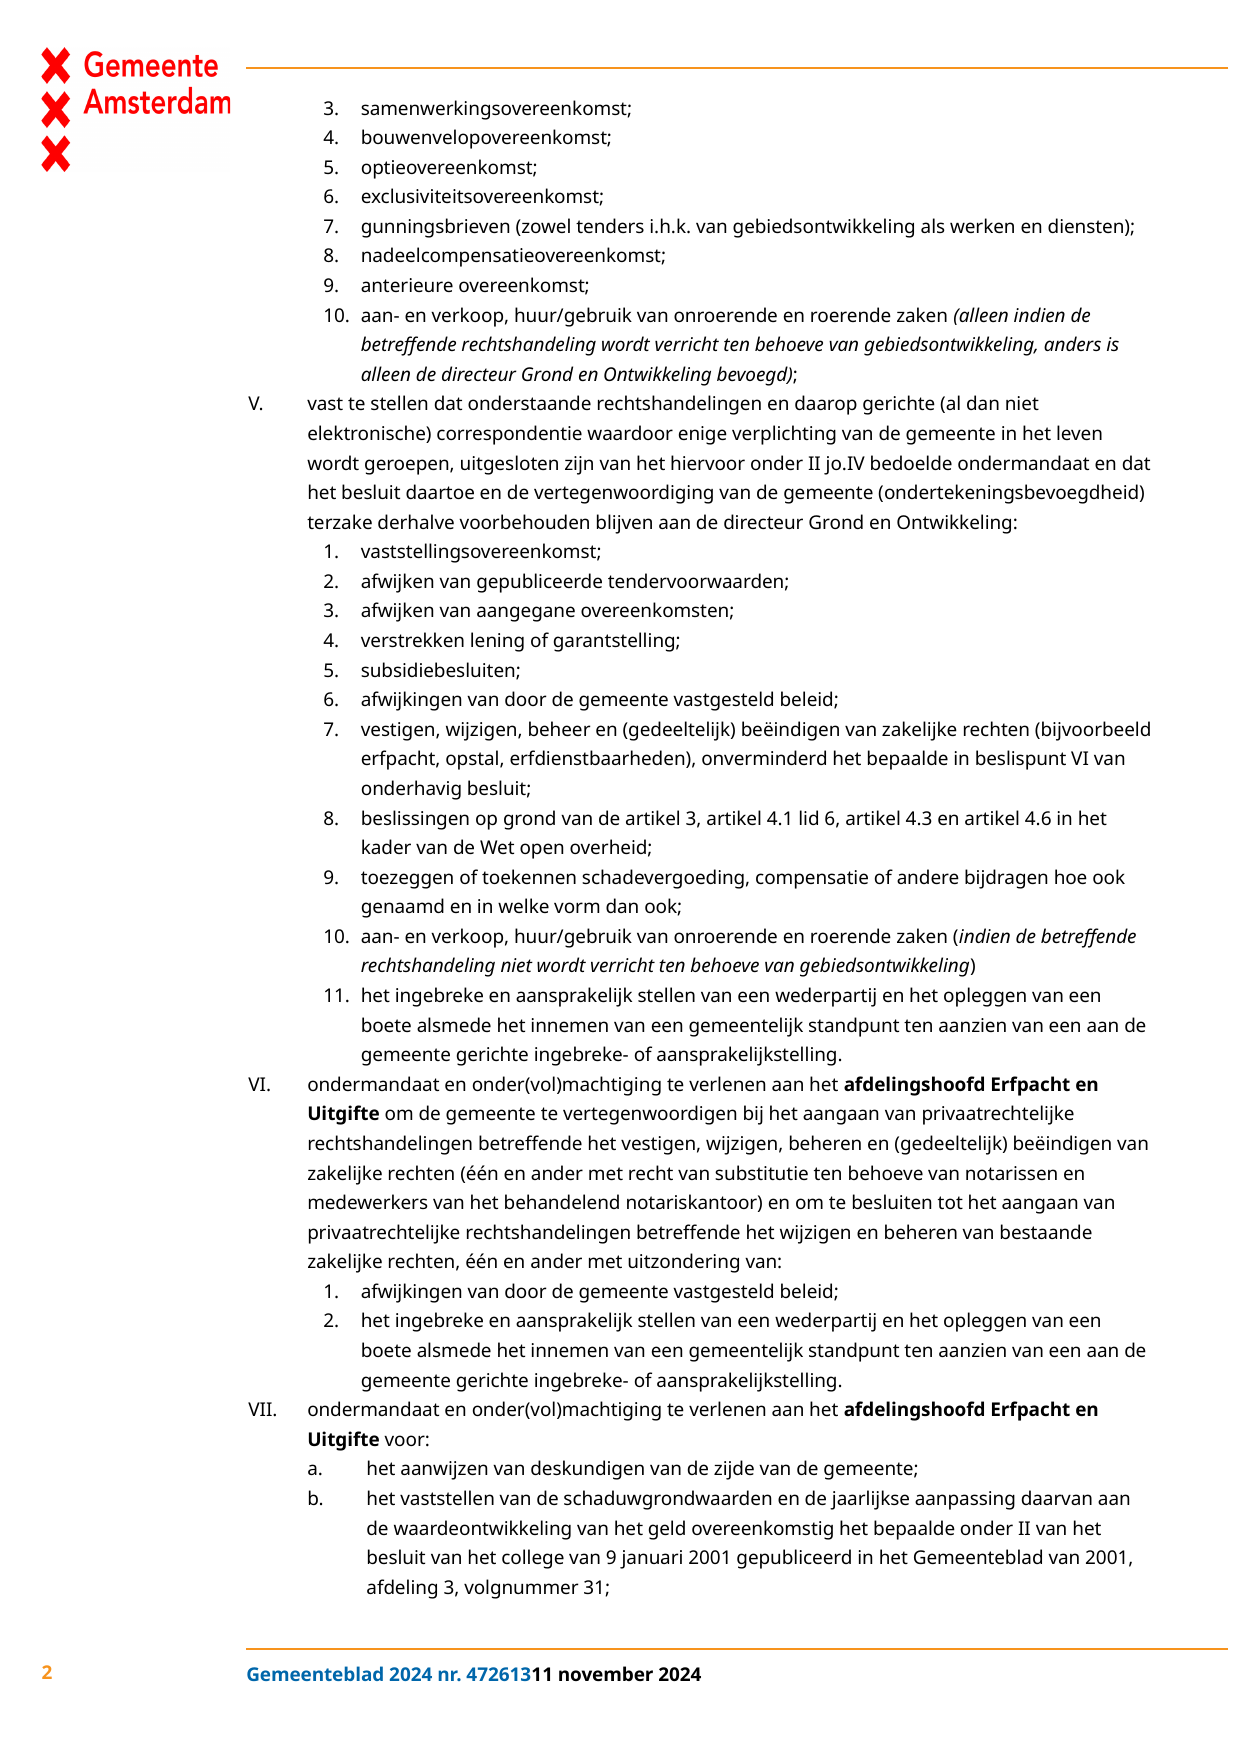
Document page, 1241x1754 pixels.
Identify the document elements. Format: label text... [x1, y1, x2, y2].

list aan- en verkoop, huur/gebruik van onroerende en roerende zaken (alleen indien de betreffende rechtshandeling wordt verricht ten behoeve van gebiedsontwikkeling, anders is alleen de directeur Grond en Ontwikkeling bevoegd); [323, 302, 1152, 387]
list vast te stellen dat onderstaande rechtshandelingen en daarop gerichte (al dan niet elektronische) correspondentie waardoor enige verplichting van de gemeente in het leven wordt geroepen, uitgesloten zijn van het hiervoor onder II jo.IV bedoelde ondermandaat en dat het besluit daartoe en de vertegenwoordiging van de gemeente (ondertekeningsbevoegdheid) terzake derhalve voorbehouden blijven aan de directeur Grond en Ontwikkeling: [248, 391, 1152, 535]
list afwijkingen van door de gemeente vastgesteld beleid; [323, 686, 1152, 712]
list afwijken van aangegane overeenkomsten; [323, 598, 1152, 623]
list anterieure overeenkomst; [323, 272, 1152, 298]
list het ingebreke en aansprakelijk stellen van een wederpartij en het opleggen van een boete alsmede het innemen van een gemeentelijk standpunt ten aanzien van een aan de gemeente gerichte ingebreke- of aansprakelijkstelling. [323, 1308, 1152, 1393]
list toezeggen of toekennen schadevergoeding, compensatie of andere bijdragen hoe ook genaamd en in welke vorm dan ook; [323, 864, 1152, 919]
list afwijken van gepubliceerde tendervoorwaarden; [323, 568, 1152, 594]
list het ingebreke en aansprakelijk stellen van een wederpartij en het opleggen van een boete alsmede het innemen van een gemeentelijk standpunt ten aanzien van een aan de gemeente gerichte ingebreke- of aansprakelijkstelling. [323, 982, 1152, 1067]
list afwijkingen van door de gemeente vastgesteld beleid; [323, 1278, 1152, 1304]
picture [41, 47, 231, 172]
list verstrekken lening of garantstelling; [323, 627, 1152, 653]
list ondermandaat en onder(vol)machtiging te verlenen aan het afdelingshoofd Erfpacht en Uitgifte om de gemeente te vertegenwoordigen bij het aangaan van privaatrechtelijke rechtshandelingen betreffende het vestigen, wijzigen, beheren en (gedeeltelijk) beëindigen van zakelijke rechten (één en ander met recht van substitutie ten behoeve van notarissen en medewerkers van het behandelend notariskantoor) en om te besluiten tot het aangaan van privaatrechtelijke rechtshandelingen betreffende het wijzigen en beheren van bestaande zakelijke rechten, één en ander met uitzondering van: [248, 1071, 1152, 1274]
list aan- en verkoop, huur/gebruik van onroerende en roerende zaken (indien de betreffende rechtshandeling niet wordt verricht ten behoeve van gebiedsontwikkeling) [323, 923, 1152, 978]
list nadeelcompensatieovereenkomst; [323, 243, 1152, 268]
list het vaststellen van de schaduwgrondwaarden en de jaarlijkse aanpassing daarvan aan de waardeontwikkeling van het geld overeenkomstig het bepaalde onder II van het besluit van het college van 9 januari 2001 gepubliceerd in het Gemeenteblad van 2001, afdeling 3, volgnummer 31; [307, 1485, 1152, 1600]
list optieovereenkomst; [323, 154, 1152, 180]
list beslissingen op grond van de artikel 3, artikel 4.1 lid 6, artikel 4.3 en artikel 4.6 in het kader van de Wet open overheid; [323, 805, 1152, 860]
list bouwenvelopovereenkomst; [323, 124, 1152, 150]
list vaststellingsovereenkomst; [323, 538, 1152, 564]
list subsidiebesluiten; [323, 657, 1152, 683]
list het aanwijzen van deskundigen van de zijde van de gemeente; [307, 1456, 1152, 1481]
list vestigen, wijzigen, beheer en (gedeeltelijk) beëindigen van zakelijke rechten (bijvoorbeeld erfpacht, opstal, erfdienstbaarheden), onverminderd het bepaalde in beslispunt VI van onderhavig besluit; [323, 716, 1152, 801]
list ondermandaat en onder(vol)machtiging te verlenen aan het afdelingshoofd Erfpacht en Uitgifte voor: [248, 1396, 1152, 1452]
list samenwerkingsovereenkomst; [323, 95, 1152, 121]
list exclusiviteitsovereenkomst; [323, 183, 1152, 209]
list gunningsbrieven (zowel tenders i.h.k. van gebiedsontwikkeling als werken en diensten); [323, 213, 1152, 239]
